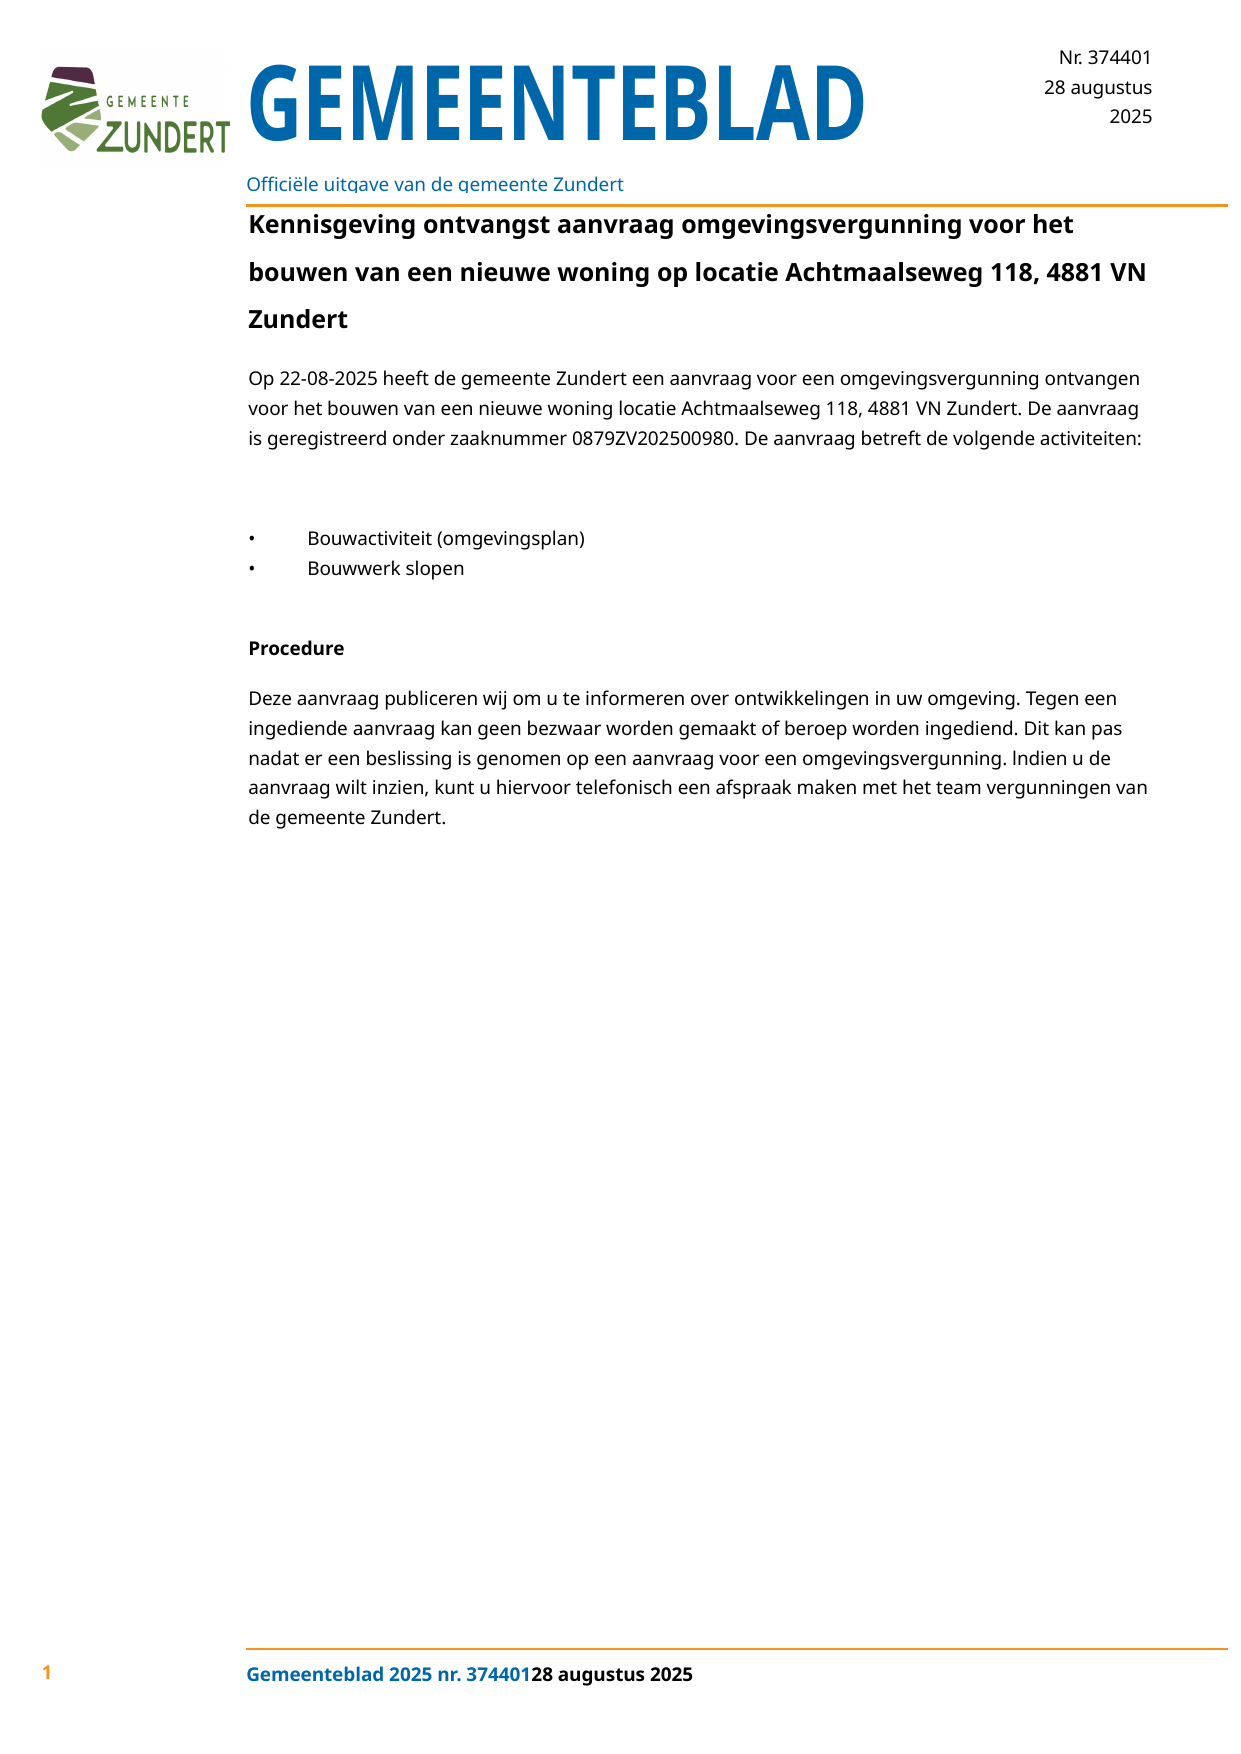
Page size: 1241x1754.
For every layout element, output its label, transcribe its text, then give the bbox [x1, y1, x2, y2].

text Op 22-08-2025 heeft de gemeente Zundert een aanvraag voor een omgevingsvergunning ontvangen voor het bouwen van een nieuwe woning locatie Achtmaalseweg 118, 4881 VN Zundert. De aanvraag is geregistreerd onder zaaknummer 0879ZV202500980. De aanvraag betreft de volgende activiteiten: [248, 366, 1152, 450]
text Deze aanvraag publiceren wij om u te informeren over ontwikkelingen in uw omgeving. Tegen een ingediende aanvraag kan geen bezwaar worden gemaakt of beroep worden ingediend. Dit kan pas nadat er een beslissing is genomen op een aanvraag voor een omgevingsvergunning. lndien u de aanvraag wilt inzien, kunt u hiervoor telefonisch een afspraak maken met het team vergunningen van de gemeente Zundert. [248, 686, 1152, 829]
picture [41, 47, 231, 172]
list Bouwwerk slopen [248, 555, 1152, 581]
list Bouwactiviteit (omgevingsplan) [248, 526, 1152, 551]
text Procedure [248, 635, 1152, 661]
text Kennisgeving ontvangst aanvraag omgevingsvergunning voor het bouwen van een nieuwe woning op locatie Achtmaalseweg 118, 4881 VN Zundert [248, 207, 1152, 336]
